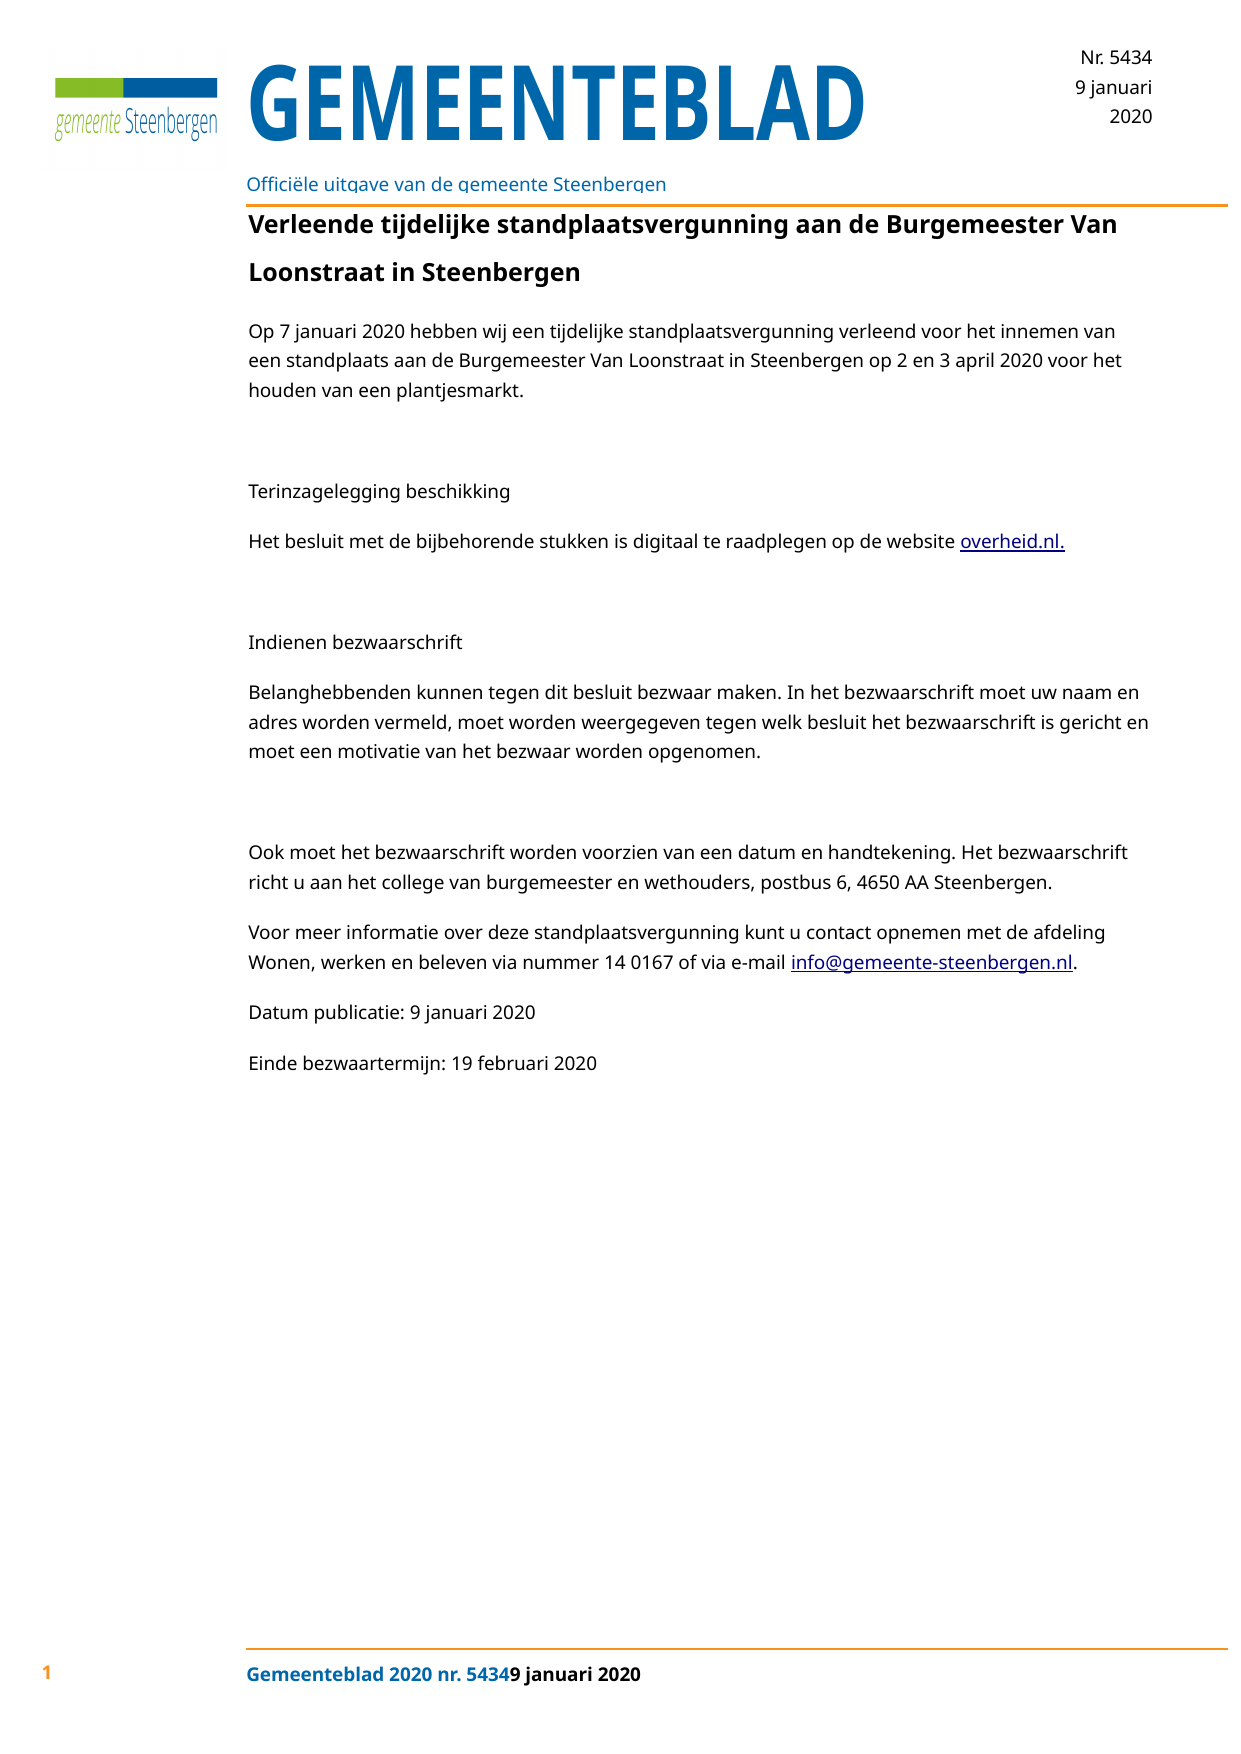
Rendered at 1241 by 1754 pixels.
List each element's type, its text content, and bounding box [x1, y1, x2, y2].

text Het besluit met de bijbehorende stukken is digitaal te raadplegen op de website overheid.nl. [248, 528, 1152, 554]
text Einde bezwaartermijn: 19 februari 2020 [248, 1050, 1152, 1076]
text Verleende tijdelijke standplaatsvergunning aan de Burgemeester Van Loonstraat in Steenbergen [248, 207, 1152, 288]
text Voor meer informatie over deze standplaatsvergunning kunt u contact opnemen met de afdeling Wonen, werken en beleven via nummer 14 0167 of via e-mail info@gemeente-steenbergen.nl. [248, 919, 1152, 975]
picture [41, 47, 231, 172]
text Belanghebbenden kunnen tegen dit besluit bezwaar maken. In het bezwaarschrift moet uw naam en adres worden vermeld, moet worden weergegeven tegen welk besluit het bezwaarschrift is gericht en moet een motivatie van het bezwaar worden opgenomen. [248, 679, 1152, 764]
text Op 7 januari 2020 hebben wij een tijdelijke standplaatsvergunning verleend voor het innemen van een standplaats aan de Burgemeester Van Loonstraat in Steenbergen op 2 en 3 april 2020 voor het houden van een plantjesmarkt. [248, 318, 1152, 403]
text Ook moet het bezwaarschrift worden voorzien van een datum en handtekening. Het bezwaarschrift richt u aan het college van burgemeester en wethouders, postbus 6, 4650 AA Steenbergen. [248, 839, 1152, 895]
text Indienen bezwaarschrift [248, 629, 1152, 655]
text Terinzagelegging beschikking [248, 478, 1152, 504]
text Datum publicatie: 9 januari 2020 [248, 999, 1152, 1025]
